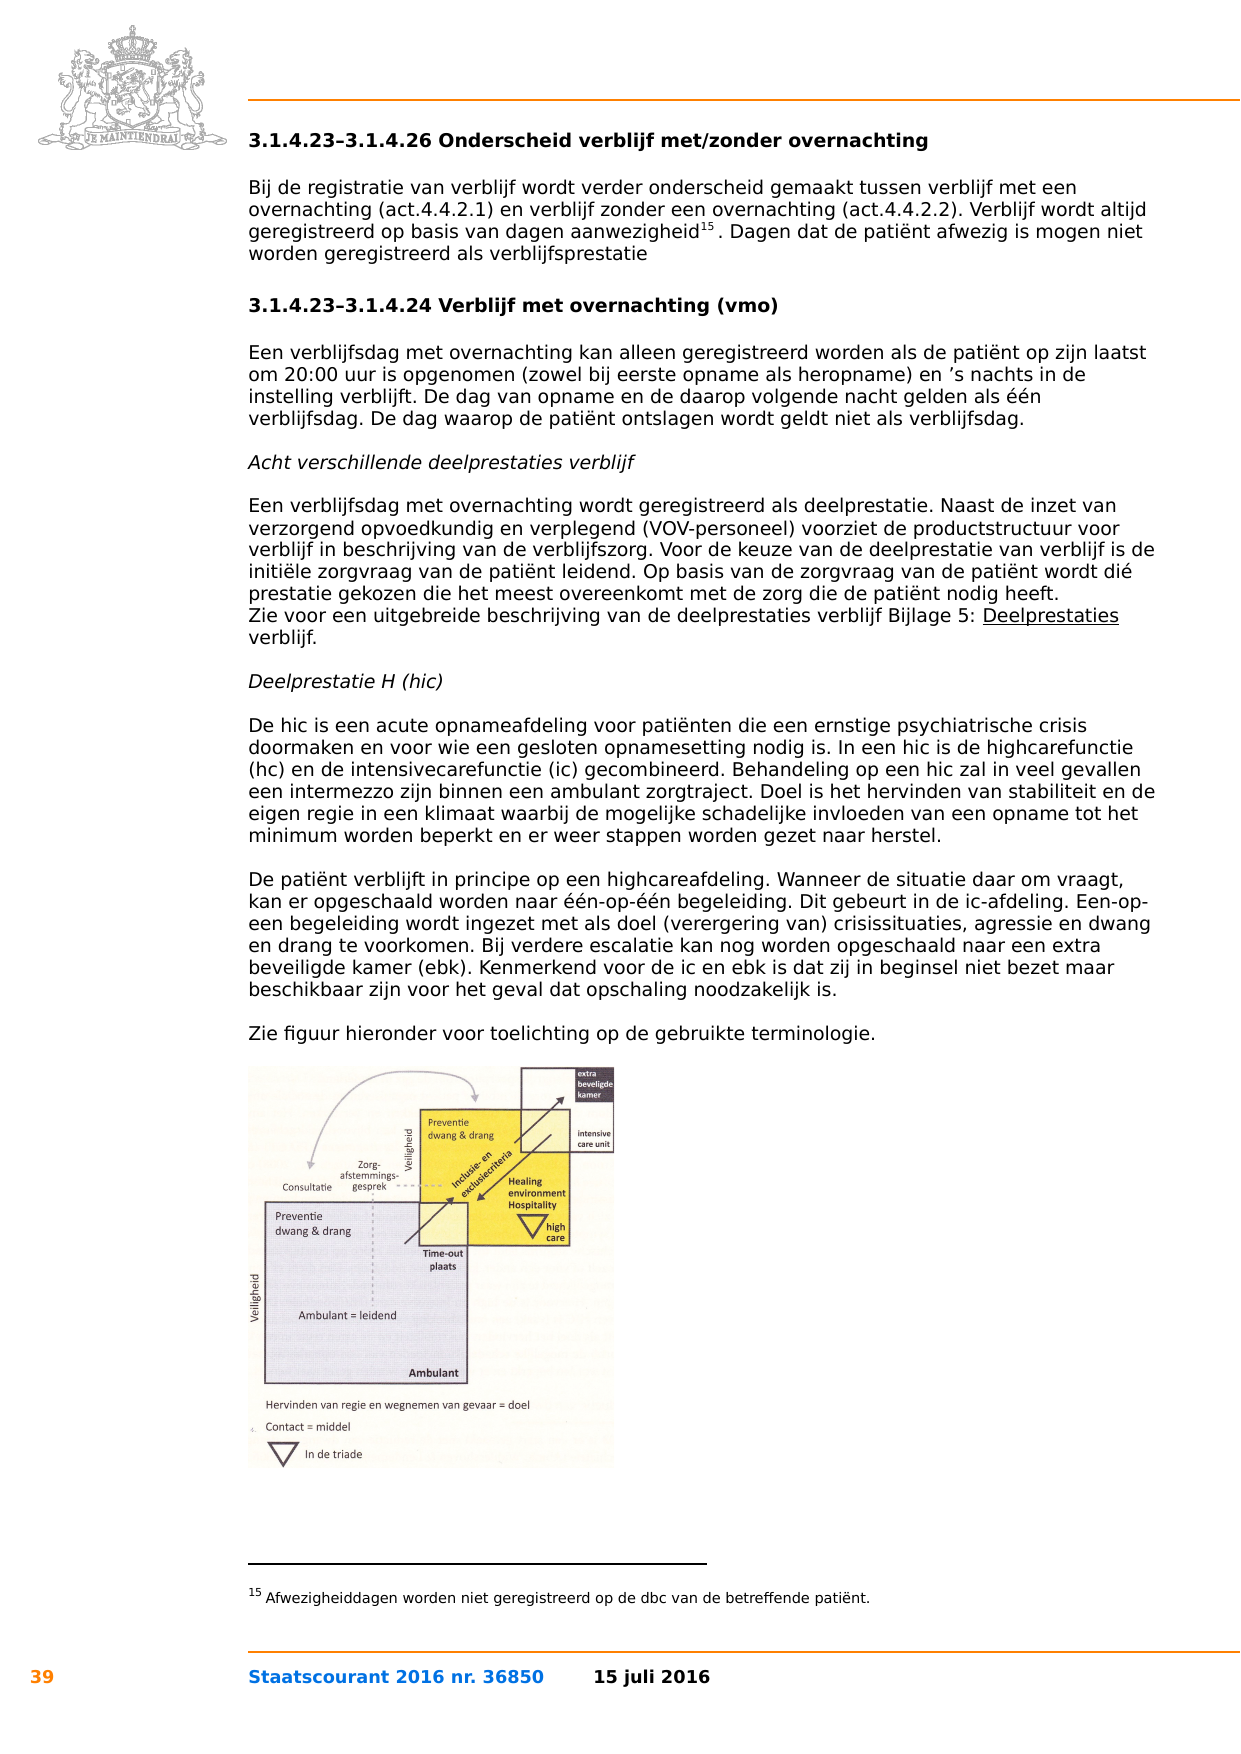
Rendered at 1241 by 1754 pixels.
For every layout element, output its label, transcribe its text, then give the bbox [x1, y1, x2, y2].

text Zie voor een uitgebreide beschrijving van de deelprestaties verblijf Bijlage 5: Deelprestaties verblijf. [248, 605, 1163, 649]
subtitle Acht verschillende deelprestaties verblijf [248, 452, 1163, 473]
text Zie figuur hieronder voor toelichting op de gebruikte terminologie. [248, 1022, 1163, 1044]
text Een verblijfsdag met overnachting wordt geregistreerd als deelprestatie. Naast de inzet van verzorgend opvoedkundig en verplegend (VOV-personeel) voorziet de productstructuur voor verblijf in beschrijving van de verblijfszorg. Voor de keuze van de deelprestatie van verblijf is de initiële zorgvraag van de patiënt leidend. Op basis van de zorgvraag van de patiënt wordt dié prestatie gekozen die het meest overeenkomt met de zorg die de patiënt nodig heeft. [248, 495, 1163, 605]
text Bij de registratie van verblijf wordt verder onderscheid gemaakt tussen verblijf met een overnachting (act.4.4.2.1) en verblijf zonder een overnachting (act.4.4.2.2). Verblijf wordt altijd geregistreerd op basis van dagen aanwezigheid. Dagen dat de patiënt afwezig is mogen niet worden geregistreerd als verblijfsprestatie [248, 177, 1163, 265]
subtitle Deelprestatie H (hic) [248, 671, 1163, 693]
picture [38, 25, 227, 150]
subtitle 3.1.4.23–3.1.4.24 Verblijf met overnachting (vmo) [248, 295, 1163, 317]
text Afwezigheiddagen worden niet geregistreerd op de dbc van de betreffende patiënt. [248, 1586, 1163, 1608]
text De patiënt verblijft in principe op een highcareafdeling. Wanneer de situatie daar om vraagt, kan er opgeschaald worden naar één-op-één begeleiding. Dit gebeurt in de ic-afdeling. Een-op-een begeleiding wordt ingezet met als doel (verergering van) crisissituaties, agressie en dwang en drang te voorkomen. Bij verdere escalatie kan nog worden opgeschaald naar een extra beveiligde kamer (ebk). Kenmerkend voor de ic en ebk is dat zij in beginsel niet bezet maar beschikbaar zijn voor het geval dat opschaling noodzakelijk is. [248, 869, 1163, 1001]
text Een verblijfsdag met overnachting kan alleen geregistreerd worden als de patiënt op zijn laatst om 20:00 uur is opgenomen (zowel bij eerste opname als heropname) en ’s nachts in de instelling verblijft. De dag van opname en de daarop volgende nacht gelden als één verblijfsdag. De dag waarop de patiënt ontslagen wordt geldt niet als verblijfsdag. [248, 342, 1163, 430]
subtitle 3.1.4.23–3.1.4.26 Onderscheid verblijf met/zonder overnachting [248, 130, 1163, 152]
text De hic is een acute opnameafdeling voor patiënten die een ernstige psychiatrische crisis doormaken en voor wie een gesloten opnamesetting nodig is. In een hic is de highcarefunctie (hc) en de intensivecarefunctie (ic) gecombineerd. Behandeling op een hic zal in veel gevallen een intermezzo zijn binnen een ambulant zorgtraject. Doel is het hervinden van stabiliteit en de eigen regie in een klimaat waarbij de mogelijke schadelijke invloeden van een opname tot het minimum worden beperkt en er weer stappen worden gezet naar herstel. [248, 715, 1163, 847]
picture [248, 1066, 615, 1468]
